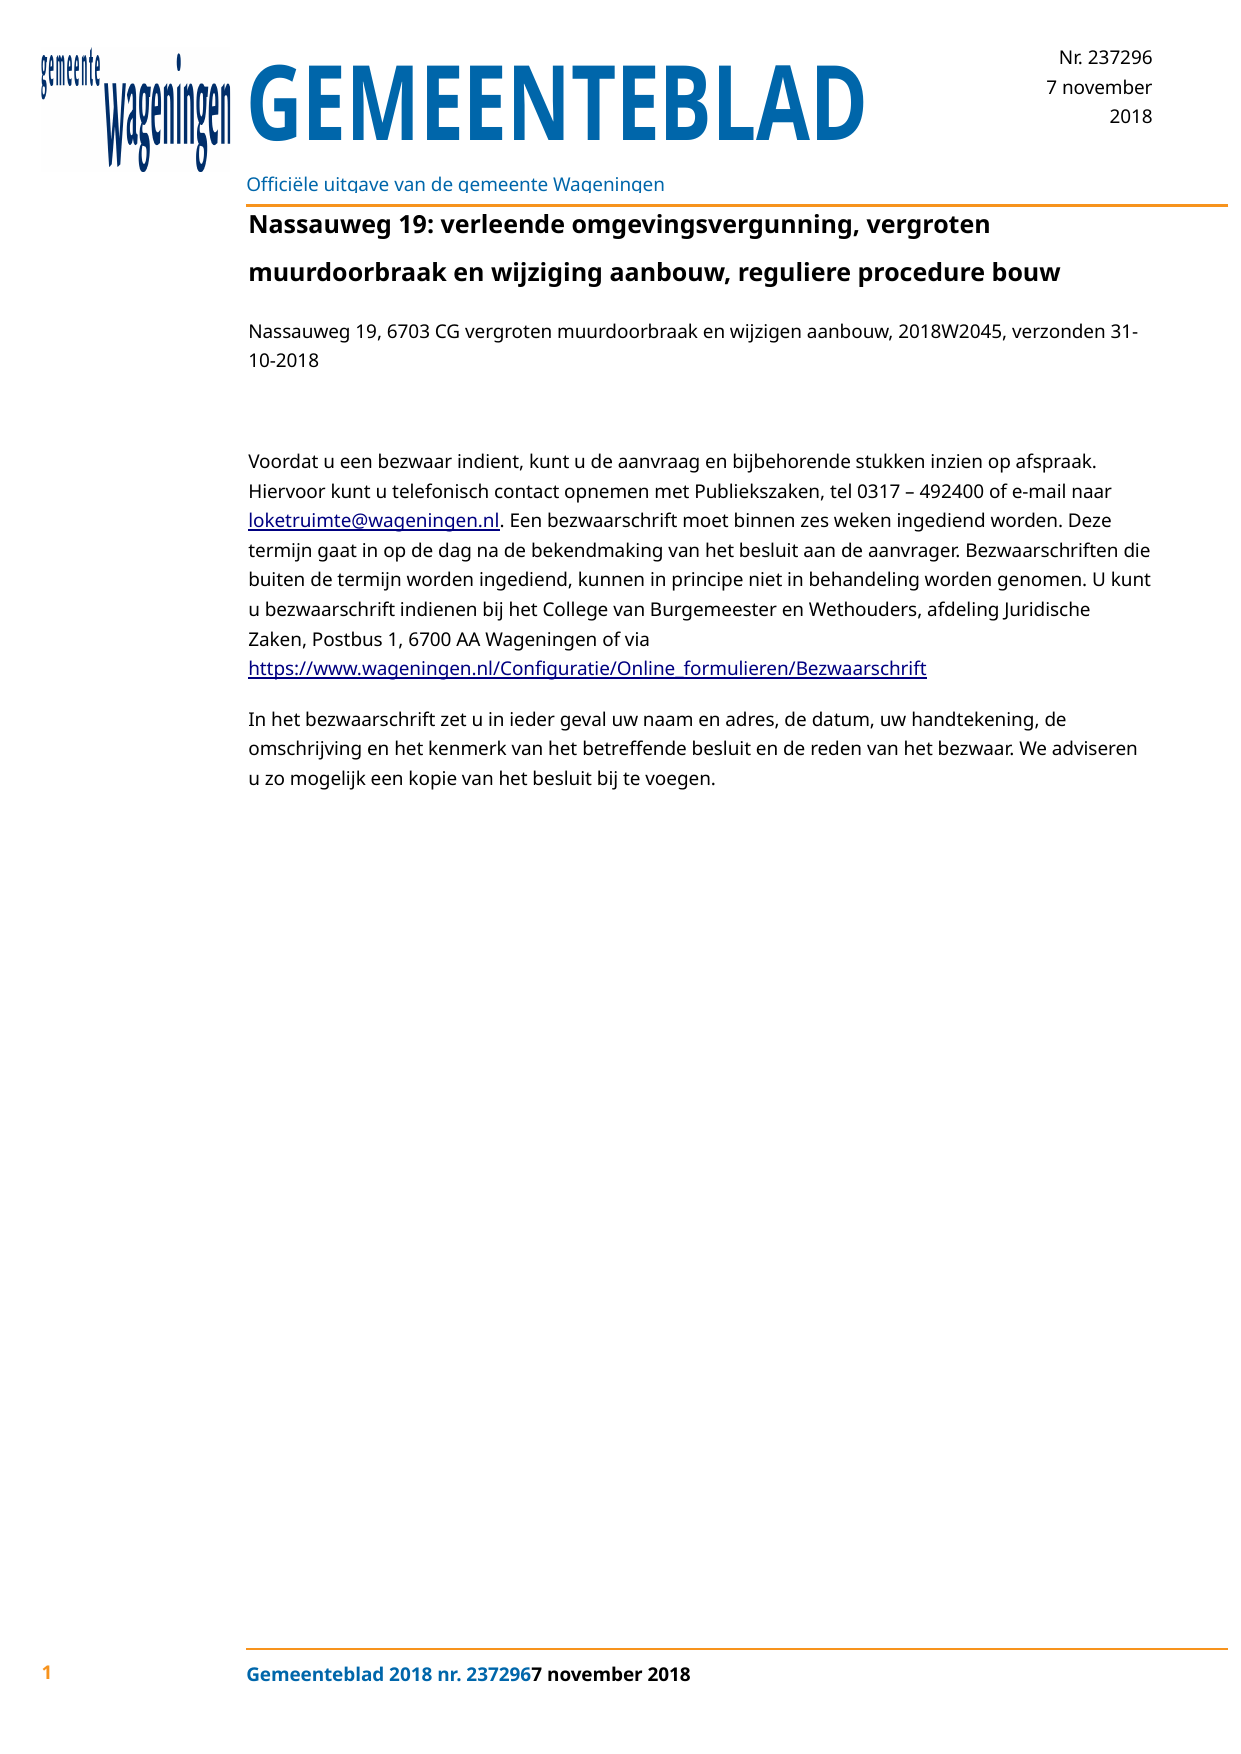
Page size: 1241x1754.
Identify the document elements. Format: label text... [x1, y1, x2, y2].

text Nassauweg 19, 6703 CG vergroten muurdoorbraak en wijzigen aanbouw, 2018W2045, verzonden 31-10-2018 [248, 318, 1152, 373]
text In het bezwaarschrift zet u in ieder geval uw naam en adres, de datum, uw handtekening, de omschrijving en het kenmerk van het betreffende besluit en de reden van het bezwaar. We adviseren u zo mogelijk een kopie van het besluit bij te voegen. [248, 706, 1152, 791]
picture [41, 47, 231, 172]
text Voordat u een bezwaar indient, kunt u de aanvraag en bijbehorende stukken inzien op afspraak. Hiervoor kunt u telefonisch contact opnemen met Publiekszaken, tel 0317 – 492400 of e-mail naar loketruimte@wageningen.nl. Een bezwaarschrift moet binnen zes weken ingediend worden. Deze termijn gaat in op de dag na de bekendmaking van het besluit aan de aanvrager. Bezwaarschriften die buiten de termijn worden ingediend, kunnen in principe niet in behandeling worden genomen. U kunt u bezwaarschrift indienen bij het College van Burgemeester en Wethouders, afdeling Juridische Zaken, Postbus 1, 6700 AA Wageningen of via https://www.wageningen.nl/Configuratie/Online_formulieren/Bezwaarschrift [248, 448, 1152, 681]
text Nassauweg 19: verleende omgevingsvergunning, vergroten muurdoorbraak en wijziging aanbouw, reguliere procedure bouw [248, 207, 1152, 288]
